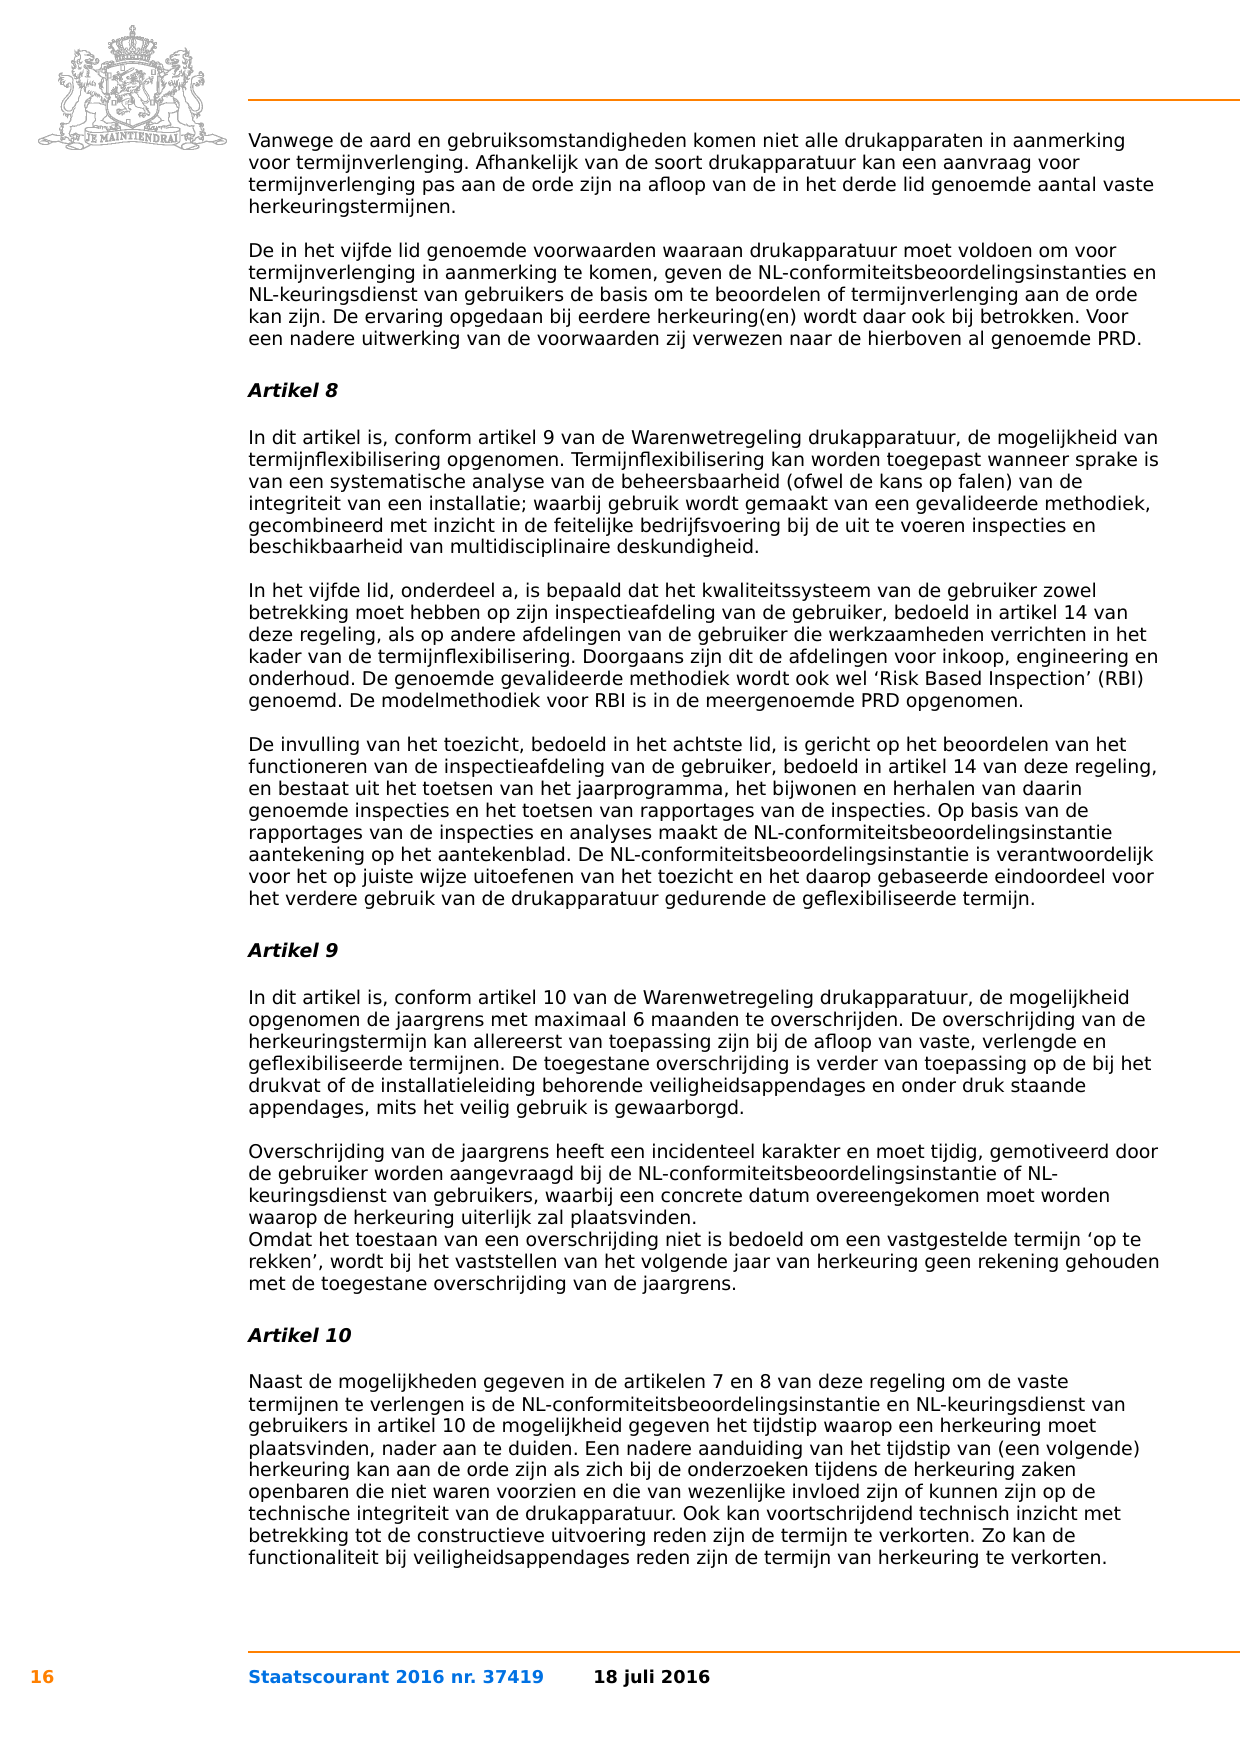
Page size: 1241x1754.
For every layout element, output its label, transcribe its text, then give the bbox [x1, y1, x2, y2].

subtitle Artikel 8 [248, 379, 1163, 402]
subtitle Artikel 9 [248, 940, 1163, 962]
text In dit artikel is, conform artikel 10 van de Warenwetregeling drukapparatuur, de mogelijkheid opgenomen de jaargrens met maximaal 6 maanden te overschrijden. De overschrijding van de herkeuringstermijn kan allereerst van toepassing zijn bij de afloop van vaste, verlengde en geflexibiliseerde termijnen. De toegestane overschrijding is verder van toepassing op de bij het drukvat of de installatieleiding behorende veiligheidsappendages en onder druk staande appendages, mits het veilig gebruik is gewaarborgd. [248, 987, 1163, 1119]
text De in het vijfde lid genoemde voorwaarden waaraan drukapparatuur moet voldoen om voor termijnverlenging in aanmerking te komen, geven de NL-conformiteitsbeoordelingsinstanties en NL-keuringsdienst van gebruikers de basis om te beoordelen of termijnverlenging aan de orde kan zijn. De ervaring opgedaan bij eerdere herkeuring(en) wordt daar ook bij betrokken. Voor een nadere uitwerking van de voorwaarden zij verwezen naar de hierboven al genoemde PRD. [248, 240, 1163, 349]
text Naast de mogelijkheden gegeven in de artikelen 7 en 8 van deze regeling om de vaste termijnen te verlengen is de NL-conformiteitsbeoordelingsinstantie en NL-keuringsdienst van gebruikers in artikel 10 de mogelijkheid gegeven het tijdstip waarop een herkeuring moet plaatsvinden, nader aan te duiden. Een nadere aanduiding van het tijdstip van (een volgende) herkeuring kan aan de orde zijn als zich bij de onderzoeken tijdens de herkeuring zaken openbaren die niet waren voorzien en die van wezenlijke invloed zijn of kunnen zijn op de technische integriteit van de drukapparatuur. Ook kan voortschrijdend technisch inzicht met betrekking tot de constructieve uitvoering reden zijn de termijn te verkorten. Zo kan de functionaliteit bij veiligheidsappendages reden zijn de termijn van herkeuring te verkorten. [248, 1371, 1163, 1569]
text Omdat het toestaan van een overschrijding niet is bedoeld om een vastgestelde termijn ‘op te rekken’, wordt bij het vaststellen van het volgende jaar van herkeuring geen rekening gehouden met de toegestane overschrijding van de jaargrens. [248, 1228, 1163, 1294]
text Vanwege de aard en gebruiksomstandigheden komen niet alle drukapparaten in aanmerking voor termijnverlenging. Afhankelijk van de soort drukapparatuur kan een aanvraag voor termijnverlenging pas aan de orde zijn na afloop van de in het derde lid genoemde aantal vaste herkeuringstermijnen. [248, 130, 1163, 218]
subtitle Artikel 10 [248, 1324, 1163, 1346]
text In het vijfde lid, onderdeel a, is bepaald dat het kwaliteitssysteem van de gebruiker zowel betrekking moet hebben op zijn inspectieafdeling van de gebruiker, bedoeld in artikel 14 van deze regeling, als op andere afdelingen van de gebruiker die werkzaamheden verrichten in het kader van de termijnflexibilisering. Doorgaans zijn dit de afdelingen voor inkoop, engineering en onderhoud. De genoemde gevalideerde methodiek wordt ook wel ‘Risk Based Inspection’ (RBI) genoemd. De modelmethodiek voor RBI is in de meergenoemde PRD opgenomen. [248, 580, 1163, 712]
picture [38, 25, 227, 150]
text De invulling van het toezicht, bedoeld in het achtste lid, is gericht op het beoordelen van het functioneren van de inspectieafdeling van de gebruiker, bedoeld in artikel 14 van deze regeling, en bestaat uit het toetsen van het jaarprogramma, het bijwonen en herhalen van daarin genoemde inspecties en het toetsen van rapportages van de inspecties. Op basis van de rapportages van de inspecties en analyses maakt de NL-conformiteitsbeoordelingsinstantie aantekening op het aantekenblad. De NL-conformiteitsbeoordelingsinstantie is verantwoordelijk voor het op juiste wijze uitoefenen van het toezicht en het daarop gebaseerde eindoordeel voor het verdere gebruik van de drukapparatuur gedurende de geflexibiliseerde termijn. [248, 734, 1163, 910]
text Overschrijding van de jaargrens heeft een incidenteel karakter en moet tijdig, gemotiveerd door de gebruiker worden aangevraagd bij de NL-conformiteitsbeoordelingsinstantie of NL-keuringsdienst van gebruikers, waarbij een concrete datum overeengekomen moet worden waarop de herkeuring uiterlijk zal plaatsvinden. [248, 1141, 1163, 1228]
text In dit artikel is, conform artikel 9 van de Warenwetregeling drukapparatuur, de mogelijkheid van termijnflexibilisering opgenomen. Termijnflexibilisering kan worden toegepast wanneer sprake is van een systematische analyse van de beheersbaarheid (ofwel de kans op falen) van de integriteit van een installatie; waarbij gebruik wordt gemaakt van een gevalideerde methodiek, gecombineerd met inzicht in de feitelijke bedrijfsvoering bij de uit te voeren inspecties en beschikbaarheid van multidisciplinaire deskundigheid. [248, 427, 1163, 558]
